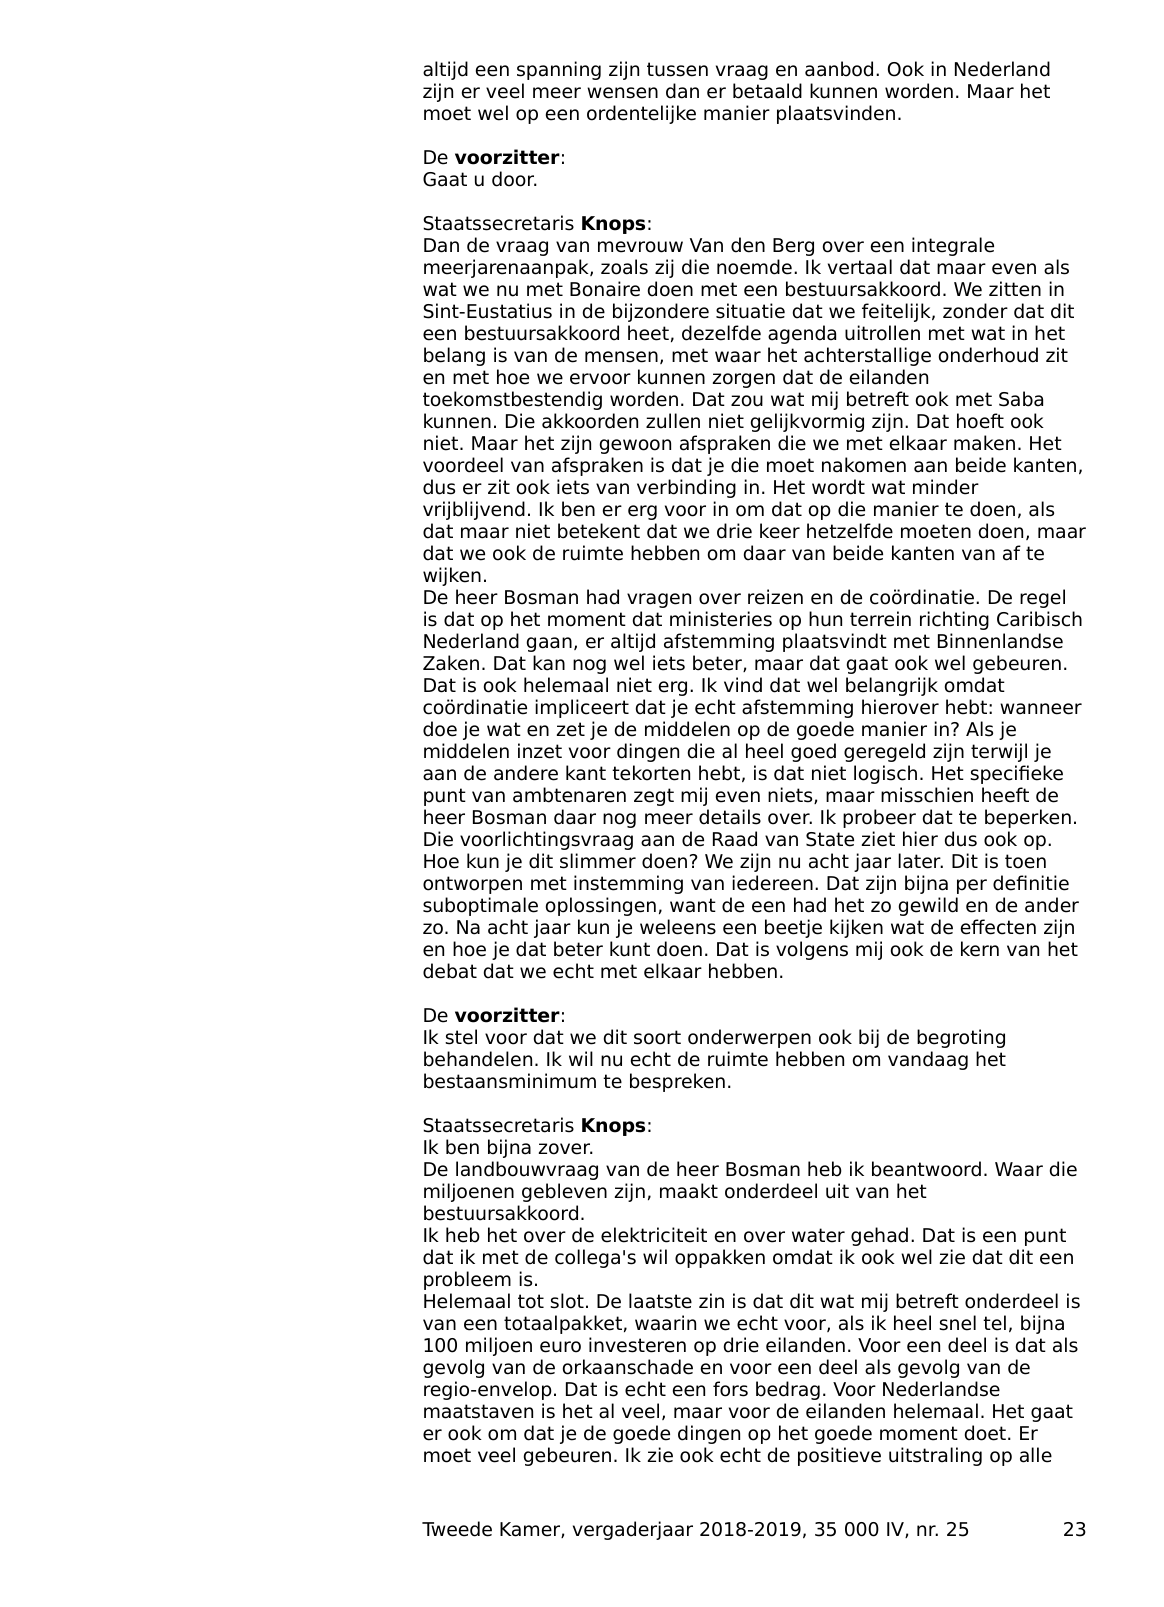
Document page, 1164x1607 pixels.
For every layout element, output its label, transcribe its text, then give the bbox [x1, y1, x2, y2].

text De heer Bosman had vragen over reizen en de coördinatie. De regel is dat op het moment dat ministeries op hun terrein richting Caribisch Nederland gaan, er altijd afstemming plaatsvindt met Binnenlandse Zaken. Dat kan nog wel iets beter, maar dat gaat ook wel gebeuren. Dat is ook helemaal niet erg. Ik vind dat wel belangrijk omdat coördinatie impliceert dat je echt afstemming hierover hebt: wanneer doe je wat en zet je de middelen op de goede manier in? Als je middelen inzet voor dingen die al heel goed geregeld zijn terwijl je aan de andere kant tekorten hebt, is dat niet logisch. Het specifieke punt van ambtenaren zegt mij even niets, maar misschien heeft de heer Bosman daar nog meer details over. Ik probeer dat te beperken. Die voorlichtingsvraag aan de Raad van State ziet hier dus ook op. Hoe kun je dit slimmer doen? We zijn nu acht jaar later. Dit is toen ontworpen met instemming van iedereen. Dat zijn bijna per definitie suboptimale oplossingen, want de een had het zo gewild en de ander zo. Na acht jaar kun je weleens een beetje kijken wat de effecten zijn en hoe je dat beter kunt doen. Dat is volgens mij ook de kern van het debat dat we echt met elkaar hebben. [422, 587, 1087, 983]
text Ik heb het over de elektriciteit en over water gehad. Dat is een punt dat ik met de collega's wil oppakken omdat ik ook wel zie dat dit een probleem is. [422, 1225, 1087, 1291]
text Gaat u door. [422, 169, 1087, 191]
text De voorzitter: [422, 147, 1087, 169]
text Helemaal tot slot. De laatste zin is dat dit wat mij betreft onderdeel is van een totaalpakket, waarin we echt voor, als ik heel snel tel, bijna 100 miljoen euro investeren op drie eilanden. Voor een deel is dat als gevolg van de orkaanschade en voor een deel als gevolg van de regio-envelop. Dat is echt een fors bedrag. Voor Nederlandse maatstaven is het al veel, maar voor de eilanden helemaal. Het gaat er ook om dat je de goede dingen op het goede moment doet. Er moet veel gebeuren. Ik zie ook echt de positieve uitstraling op alle [422, 1291, 1087, 1467]
text Staatssecretaris Knops: [422, 1115, 1087, 1137]
text Dan de vraag van mevrouw Van den Berg over een integrale meerjarenaanpak, zoals zij die noemde. Ik vertaal dat maar even als wat we nu met Bonaire doen met een bestuursakkoord. We zitten in Sint-Eustatius in de bijzondere situatie dat we feitelijk, zonder dat dit een bestuursakkoord heet, dezelfde agenda uitrollen met wat in het belang is van de mensen, met waar het achterstallige onderhoud zit en met hoe we ervoor kunnen zorgen dat de eilanden toekomstbestendig worden. Dat zou wat mij betreft ook met Saba kunnen. Die akkoorden zullen niet gelijkvormig zijn. Dat hoeft ook niet. Maar het zijn gewoon afspraken die we met elkaar maken. Het voordeel van afspraken is dat je die moet nakomen aan beide kanten, dus er zit ook iets van verbinding in. Het wordt wat minder vrijblijvend. Ik ben er erg voor in om dat op die manier te doen, als dat maar niet betekent dat we drie keer hetzelfde moeten doen, maar dat we ook de ruimte hebben om daar van beide kanten van af te wijken. [422, 235, 1087, 587]
text Ik ben bijna zover. [422, 1137, 1087, 1159]
text De landbouwvraag van de heer Bosman heb ik beantwoord. Waar die miljoenen gebleven zijn, maakt onderdeel uit van het bestuursakkoord. [422, 1159, 1087, 1225]
text Staatssecretaris Knops: [422, 213, 1087, 235]
text altijd een spanning zijn tussen vraag en aanbod. Ook in Nederland zijn er veel meer wensen dan er betaald kunnen worden. Maar het moet wel op een ordentelijke manier plaatsvinden. [422, 59, 1087, 125]
text De voorzitter: [422, 1005, 1087, 1027]
text Ik stel voor dat we dit soort onderwerpen ook bij de begroting behandelen. Ik wil nu echt de ruimte hebben om vandaag het bestaansminimum te bespreken. [422, 1027, 1087, 1093]
